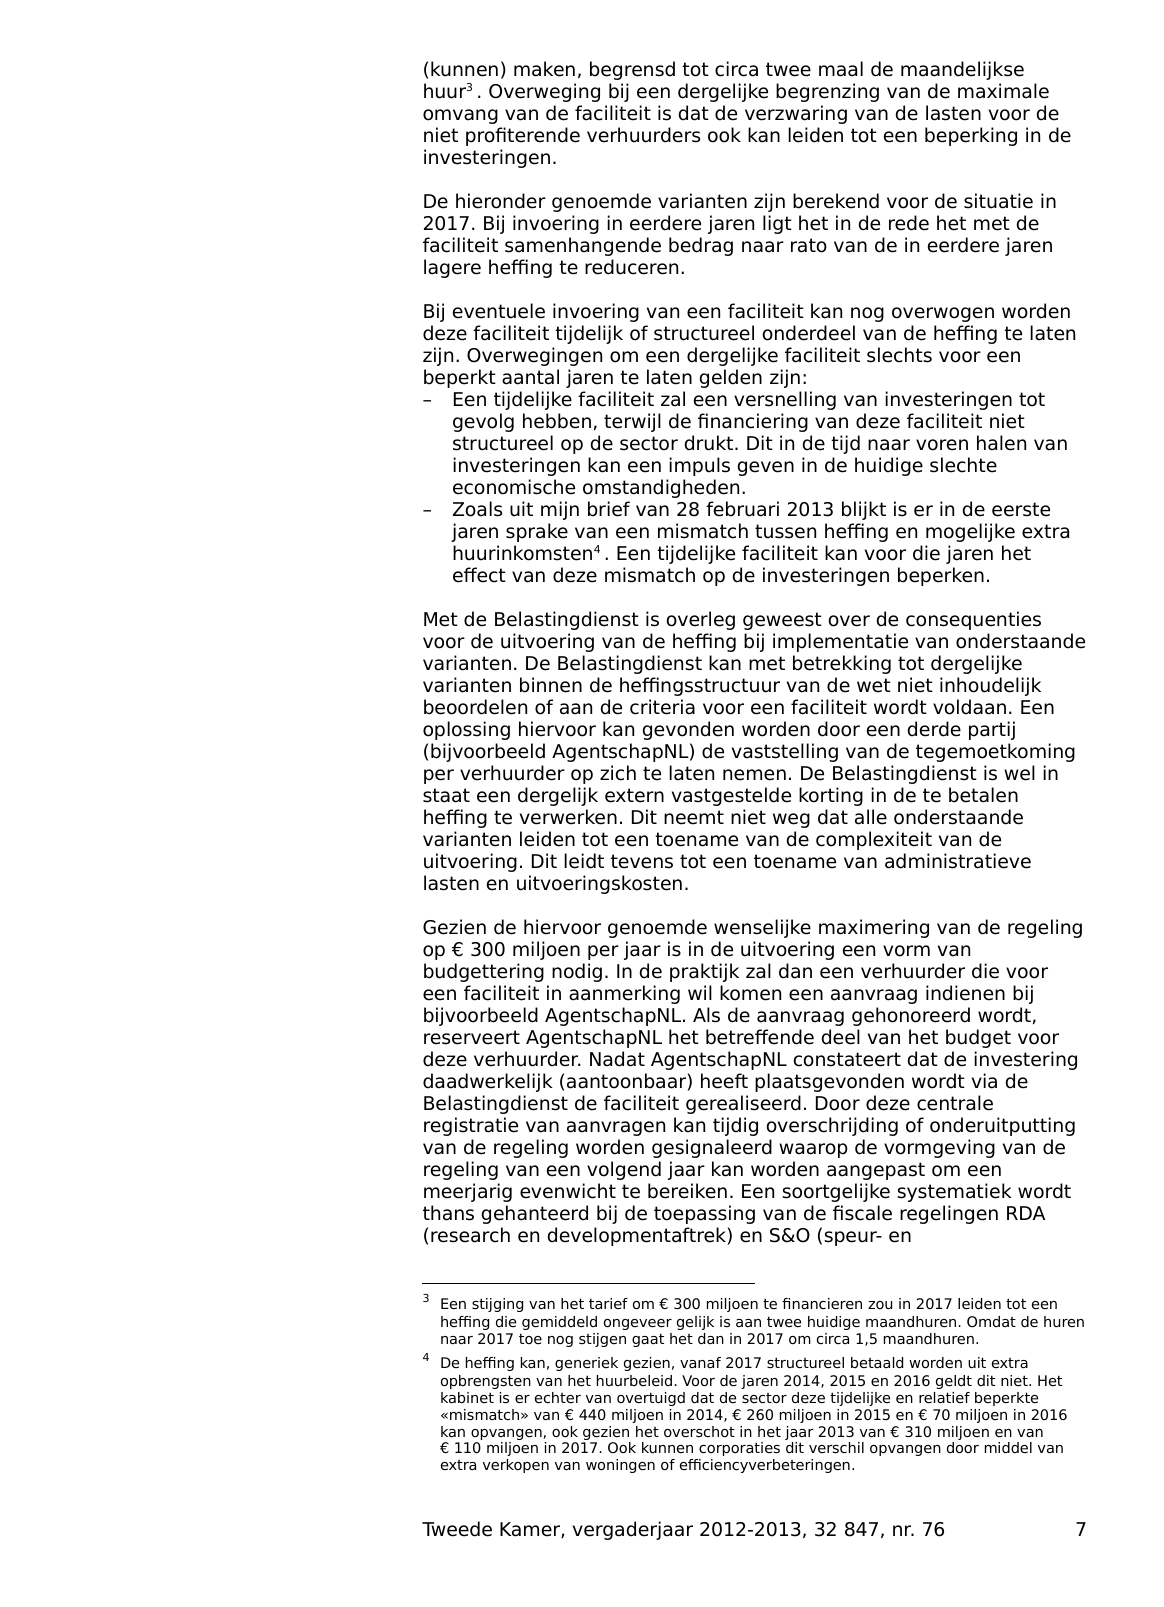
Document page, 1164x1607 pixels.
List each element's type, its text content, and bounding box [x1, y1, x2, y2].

text Een stijging van het tarief om € 300 miljoen te financieren zou in 2017 leiden tot een heffing die gemiddeld ongeveer gelijk is aan twee huidige maandhuren. Omdat de huren naar 2017 toe nog stijgen gaat het dan in 2017 om circa 1,5 maandhuren. [422, 1292, 1087, 1348]
text Met de Belastingdienst is overleg geweest over de consequenties voor de uitvoering van de heffing bij implementatie van onderstaande varianten. De Belastingdienst kan met betrekking tot dergelijke varianten binnen de heffingsstructuur van de wet niet inhoudelijk beoordelen of aan de criteria voor een faciliteit wordt voldaan. Een oplossing hiervoor kan gevonden worden door een derde partij (bijvoorbeeld AgentschapNL) de vaststelling van de tegemoetkoming per verhuurder op zich te laten nemen. De Belastingdienst is wel in staat een dergelijk extern vastgestelde korting in de te betalen heffing te verwerken. Dit neemt niet weg dat alle onderstaande varianten leiden tot een toename van de complexiteit van de uitvoering. Dit leidt tevens tot een toename van administratieve lasten en uitvoeringskosten. [422, 609, 1087, 895]
text (kunnen) maken, begrensd tot circa twee maal de maandelijkse huur. Overweging bij een dergelijke begrenzing van de maximale omvang van de faciliteit is dat de verzwaring van de lasten voor de niet profiterende verhuurders ook kan leiden tot een beperking in de investeringen. [422, 59, 1087, 169]
text De hieronder genoemde varianten zijn berekend voor de situatie in 2017. Bij invoering in eerdere jaren ligt het in de rede het met de faciliteit samenhangende bedrag naar rato van de in eerdere jaren lagere heffing te reduceren. [422, 191, 1087, 279]
text – Zoals uit mijn brief van 28 februari 2013 blijkt is er in de eerste jaren sprake van een mismatch tussen heffing en mogelijke extra huurinkomsten. Een tijdelijke faciliteit kan voor die jaren het effect van deze mismatch op de investeringen beperken. [422, 499, 1087, 587]
text De heffing kan, generiek gezien, vanaf 2017 structureel betaald worden uit extra opbrengsten van het huurbeleid. Voor de jaren 2014, 2015 en 2016 geldt dit niet. Het kabinet is er echter van overtuigd dat de sector deze tijdelijke en relatief beperkte «mismatch» van € 440 miljoen in 2014, € 260 miljoen in 2015 en € 70 miljoen in 2016 kan opvangen, ook gezien het overschot in het jaar 2013 van € 310 miljoen en van € 110 miljoen in 2017. Ook kunnen corporaties dit verschil opvangen door middel van extra verkopen van woningen of efficiencyverbeteringen. [422, 1351, 1087, 1474]
text – Een tijdelijke faciliteit zal een versnelling van investeringen tot gevolg hebben, terwijl de financiering van deze faciliteit niet structureel op de sector drukt. Dit in de tijd naar voren halen van investeringen kan een impuls geven in de huidige slechte economische omstandigheden. [422, 389, 1087, 499]
text Bij eventuele invoering van een faciliteit kan nog overwogen worden deze faciliteit tijdelijk of structureel onderdeel van de heffing te laten zijn. Overwegingen om een dergelijke faciliteit slechts voor een beperkt aantal jaren te laten gelden zijn: [422, 301, 1087, 389]
text Gezien de hiervoor genoemde wenselijke maximering van de regeling op € 300 miljoen per jaar is in de uitvoering een vorm van budgettering nodig. In de praktijk zal dan een verhuurder die voor een faciliteit in aanmerking wil komen een aanvraag indienen bij bijvoorbeeld AgentschapNL. Als de aanvraag gehonoreerd wordt, reserveert AgentschapNL het betreffende deel van het budget voor deze verhuurder. Nadat AgentschapNL constateert dat de investering daadwerkelijk (aantoonbaar) heeft plaatsgevonden wordt via de Belastingdienst de faciliteit gerealiseerd. Door deze centrale registratie van aanvragen kan tijdig overschrijding of onderuitputting van de regeling worden gesignaleerd waarop de vormgeving van de regeling van een volgend jaar kan worden aangepast om een meerjarig evenwicht te bereiken. Een soortgelijke systematiek wordt thans gehanteerd bij de toepassing van de fiscale regelingen RDA (research en developmentaftrek) en S&O (speur- en [422, 917, 1087, 1247]
